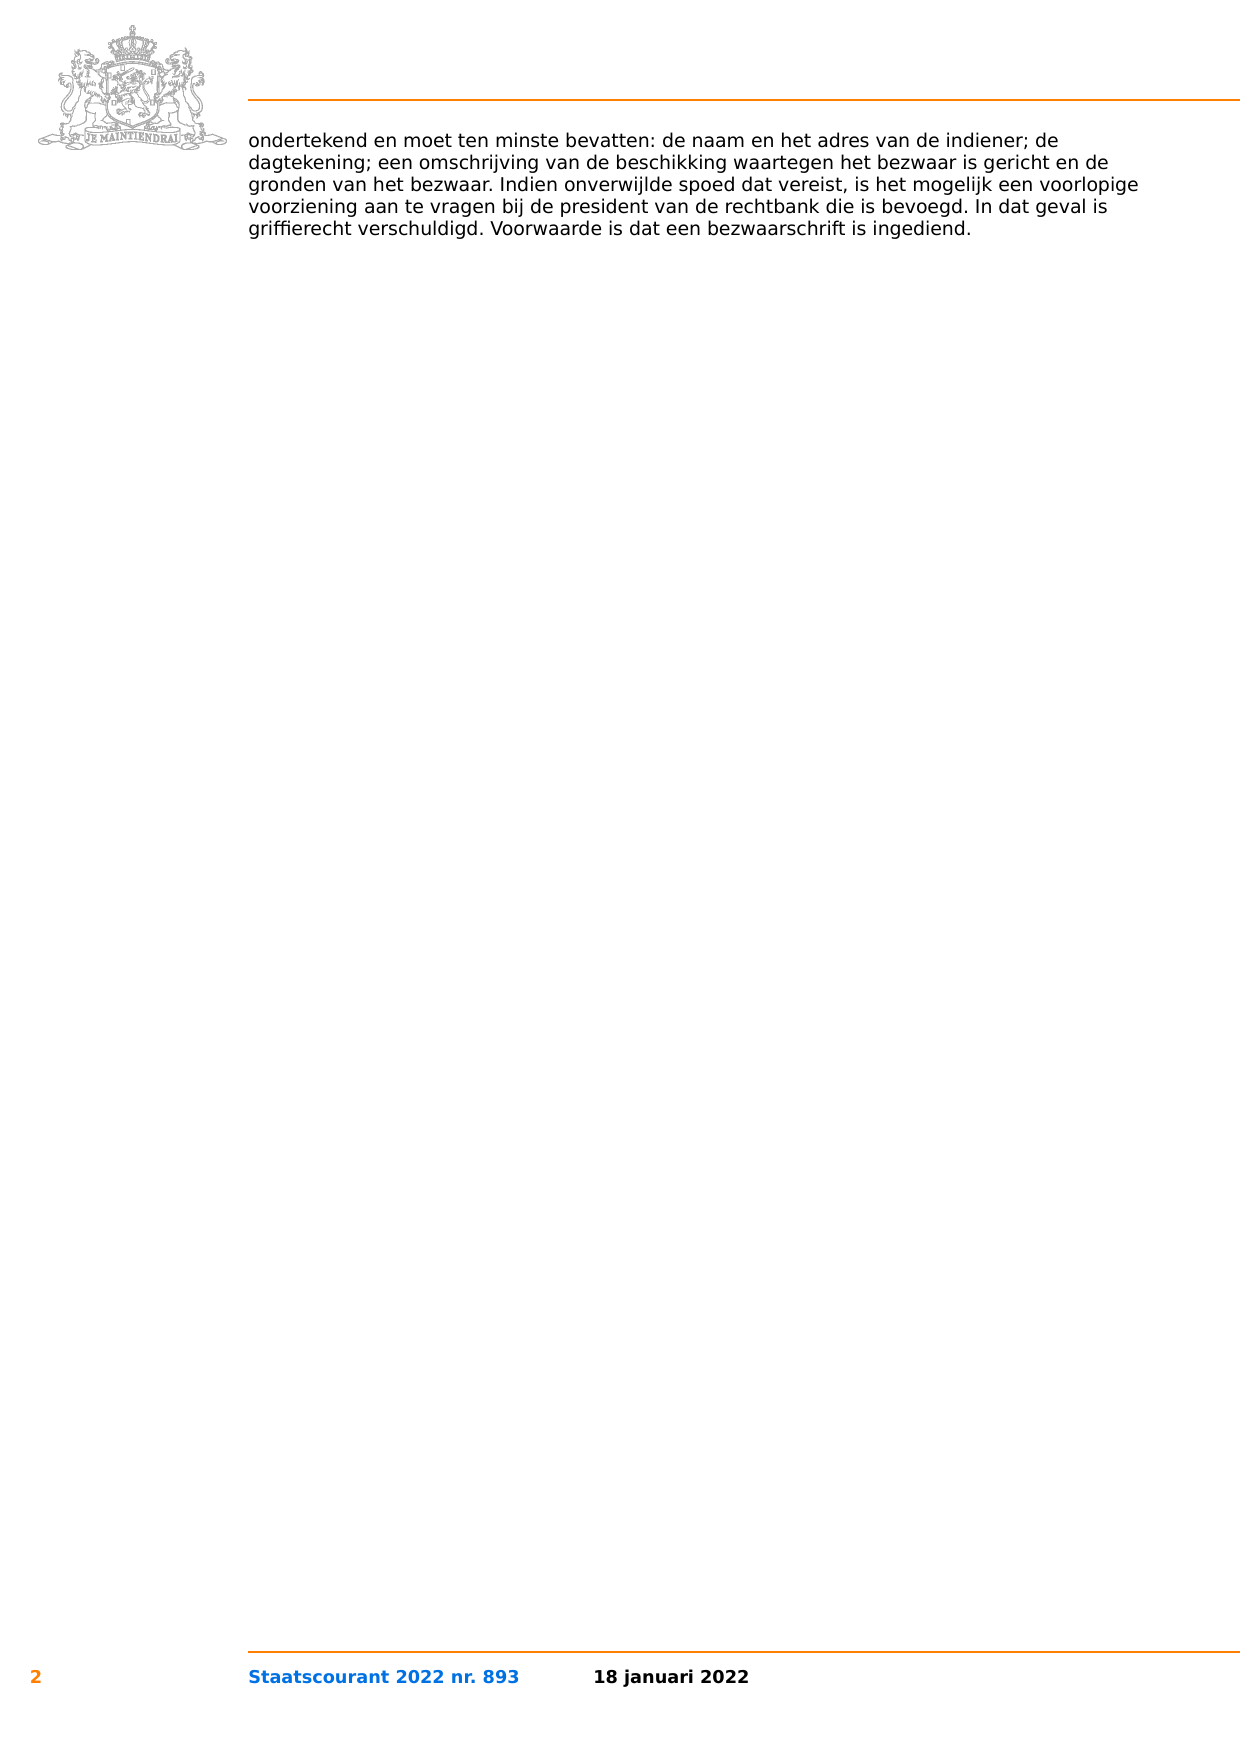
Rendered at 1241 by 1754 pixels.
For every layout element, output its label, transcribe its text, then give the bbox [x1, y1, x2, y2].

picture [38, 25, 227, 150]
text ondertekend en moet ten minste bevatten: de naam en het adres van de indiener; de dagtekening; een omschrijving van de beschikking waartegen het bezwaar is gericht en de gronden van het bezwaar. Indien onverwijlde spoed dat vereist, is het mogelijk een voorlopige voorziening aan te vragen bij de president van de rechtbank die is bevoegd. In dat geval is griffierecht verschuldigd. Voorwaarde is dat een bezwaarschrift is ingediend. [248, 130, 1163, 240]
